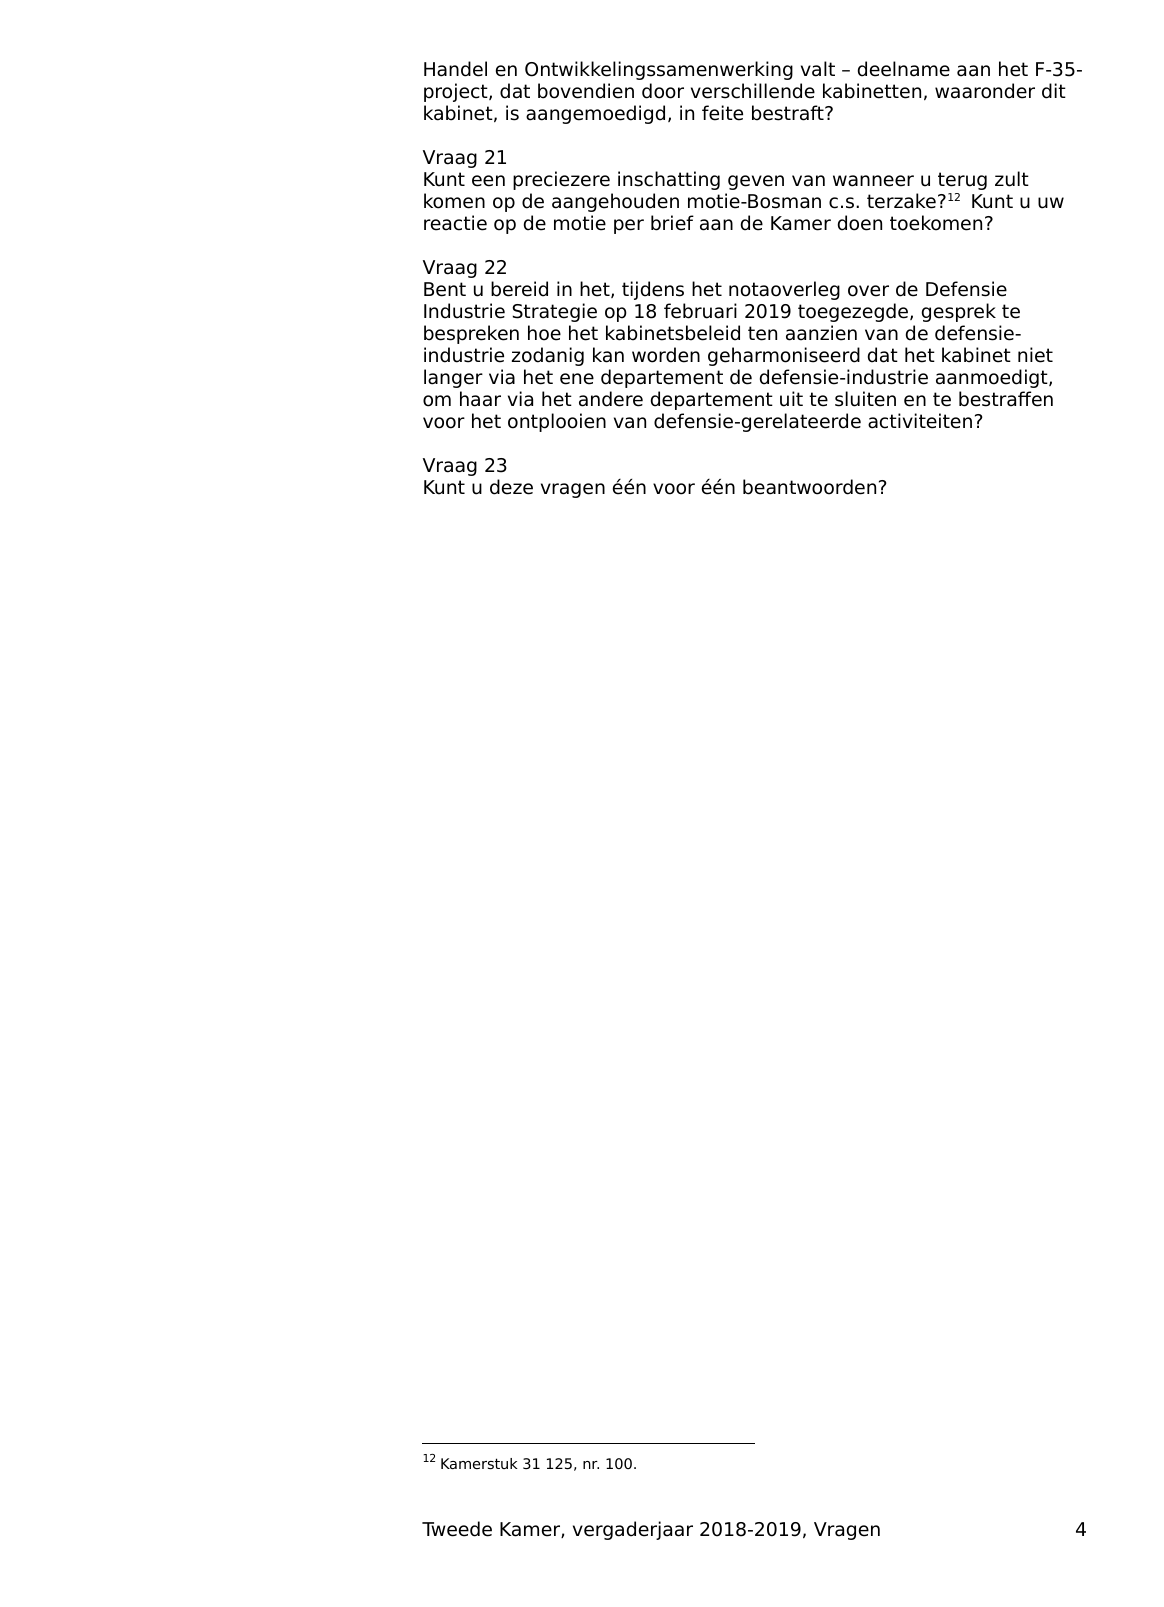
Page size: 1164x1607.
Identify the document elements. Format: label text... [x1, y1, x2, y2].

text Kunt een preciezere inschatting geven van wanneer u terug zult komen op de aangehouden motie-Bosman c.s. terzake? Kunt u uw reactie op de motie per brief aan de Kamer doen toekomen? [422, 169, 1087, 235]
text Kamerstuk 31 125, nr. 100. [422, 1452, 1087, 1474]
text Vraag 21 [422, 147, 1087, 169]
text Vraag 23 [422, 455, 1087, 477]
text Vraag 22 [422, 257, 1087, 279]
text Bent u bereid in het, tijdens het notaoverleg over de Defensie Industrie Strategie op 18 februari 2019 toegezegde, gesprek te bespreken hoe het kabinetsbeleid ten aanzien van de defensie-industrie zodanig kan worden geharmoniseerd dat het kabinet niet langer via het ene departement de defensie-industrie aanmoedigt, om haar via het andere departement uit te sluiten en te bestraffen voor het ontplooien van defensie-gerelateerde activiteiten? [422, 279, 1087, 433]
text Handel en Ontwikkelingssamenwerking valt – deelname aan het F-35-project, dat bovendien door verschillende kabinetten, waaronder dit kabinet, is aangemoedigd, in feite bestraft? [422, 59, 1087, 125]
text Kunt u deze vragen één voor één beantwoorden? [422, 477, 1087, 499]
